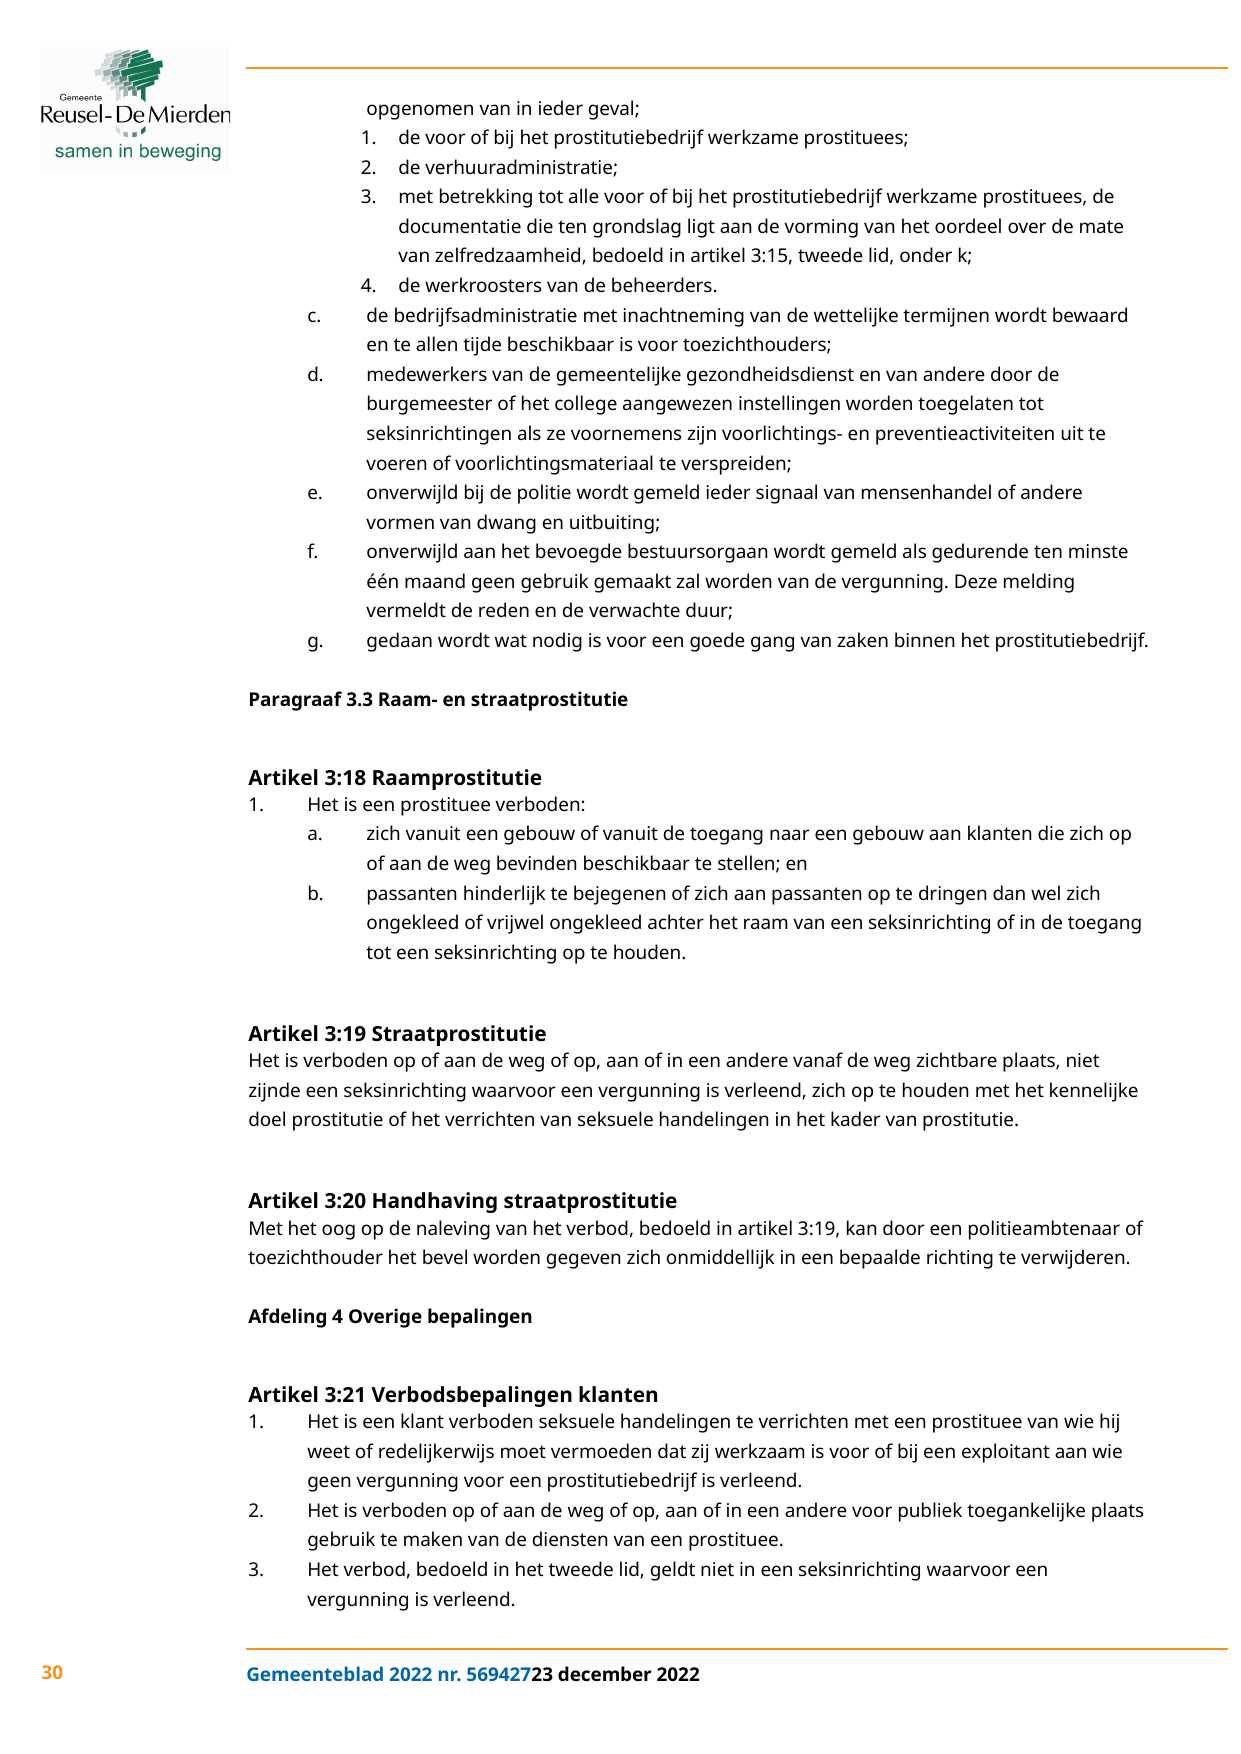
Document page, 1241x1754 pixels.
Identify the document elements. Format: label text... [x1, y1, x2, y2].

text Artikel 3:21 Verbodsbepalingen klanten [248, 1380, 1152, 1408]
text Artikel 3:19 Straatprostitutie [248, 1019, 1152, 1047]
text Afdeling 4 Overige bepalingen [248, 1304, 1152, 1329]
text Artikel 3:20 Handhaving straatprostitutie [248, 1187, 1152, 1215]
list de bedrijfsadministratie met inachtneming van de wettelijke termijnen wordt bewaard en te allen tijde beschikbaar is voor toezichthouders; [307, 302, 1152, 357]
list passanten hinderlijk te bejegenen of zich aan passanten op te dringen dan wel zich ongekleed of vrijwel ongekleed achter het raam van een seksinrichting of in de toegang tot een seksinrichting op te houden. [307, 880, 1152, 965]
list Het verbod, bedoeld in het tweede lid, geldt niet in een seksinrichting waarvoor een vergunning is verleend. [248, 1556, 1152, 1612]
list gedaan wordt wat nodig is voor een goede gang van zaken binnen het prostitutiebedrijf. [307, 627, 1152, 653]
list onverwijld aan het bevoegde bestuursorgaan wordt gemeld als gedurende ten minste één maand geen gebruik gemaakt zal worden van de vergunning. Deze melding vermeldt de reden en de verwachte duur; [307, 538, 1152, 623]
list medewerkers van de gemeentelijke gezondheidsdienst en van andere door de burgemeester of het college aangewezen instellingen worden toegelaten tot seksinrichtingen als ze voornemens zijn voorlichtings- en preventieactiviteiten uit te voeren of voorlichtingsmateriaal te verspreiden; [307, 361, 1152, 476]
list zich vanuit een gebouw of vanuit de toegang naar een gebouw aan klanten die zich op of aan de weg bevinden beschikbaar te stellen; en [307, 821, 1152, 876]
text Met het oog op de naleving van het verbod, bedoeld in artikel 3:19, kan door een politieambtenaar of toezichthouder het bevel worden gegeven zich onmiddellijk in een bepaalde richting te verwijderen. [248, 1215, 1152, 1270]
list de werkroosters van de beheerders. [361, 272, 1152, 298]
text Paragraaf 3.3 Raam- en straatprostitutie [248, 686, 1152, 712]
list met betrekking tot alle voor of bij het prostitutiebedrijf werkzame prostituees, de documentatie die ten grondslag ligt aan de vorming van het oordeel over de mate van zelfredzaamheid, bedoeld in artikel 3:15, tweede lid, onder k; [361, 183, 1152, 268]
list opgenomen van in ieder geval; [307, 95, 1152, 121]
list Het is een klant verboden seksuele handelingen te verrichten met een prostituee van wie hij weet of redelijkerwijs moet vermoeden dat zij werkzaam is voor of bij een exploitant aan wie geen vergunning voor een prostitutiebedrijf is verleend. [248, 1408, 1152, 1493]
picture [41, 47, 231, 172]
list Het is een prostituee verboden: [248, 791, 1152, 817]
list onverwijld bij de politie wordt gemeld ieder signaal van mensenhandel of andere vormen van dwang en uitbuiting; [307, 479, 1152, 535]
list Het is verboden op of aan de weg of op, aan of in een andere voor publiek toegankelijke plaats gebruik te maken van de diensten van een prostituee. [248, 1497, 1152, 1552]
text Het is verboden op of aan de weg of op, aan of in een andere vanaf de weg zichtbare plaats, niet zijnde een seksinrichting waarvoor een vergunning is verleend, zich op te houden met het kennelijke doel prostitutie of het verrichten van seksuele handelingen in het kader van prostitutie. [248, 1047, 1152, 1132]
text Artikel 3:18 Raamprostitutie [248, 763, 1152, 791]
list de verhuuradministratie; [361, 154, 1152, 180]
list de voor of bij het prostitutiebedrijf werkzame prostituees; [361, 124, 1152, 150]
